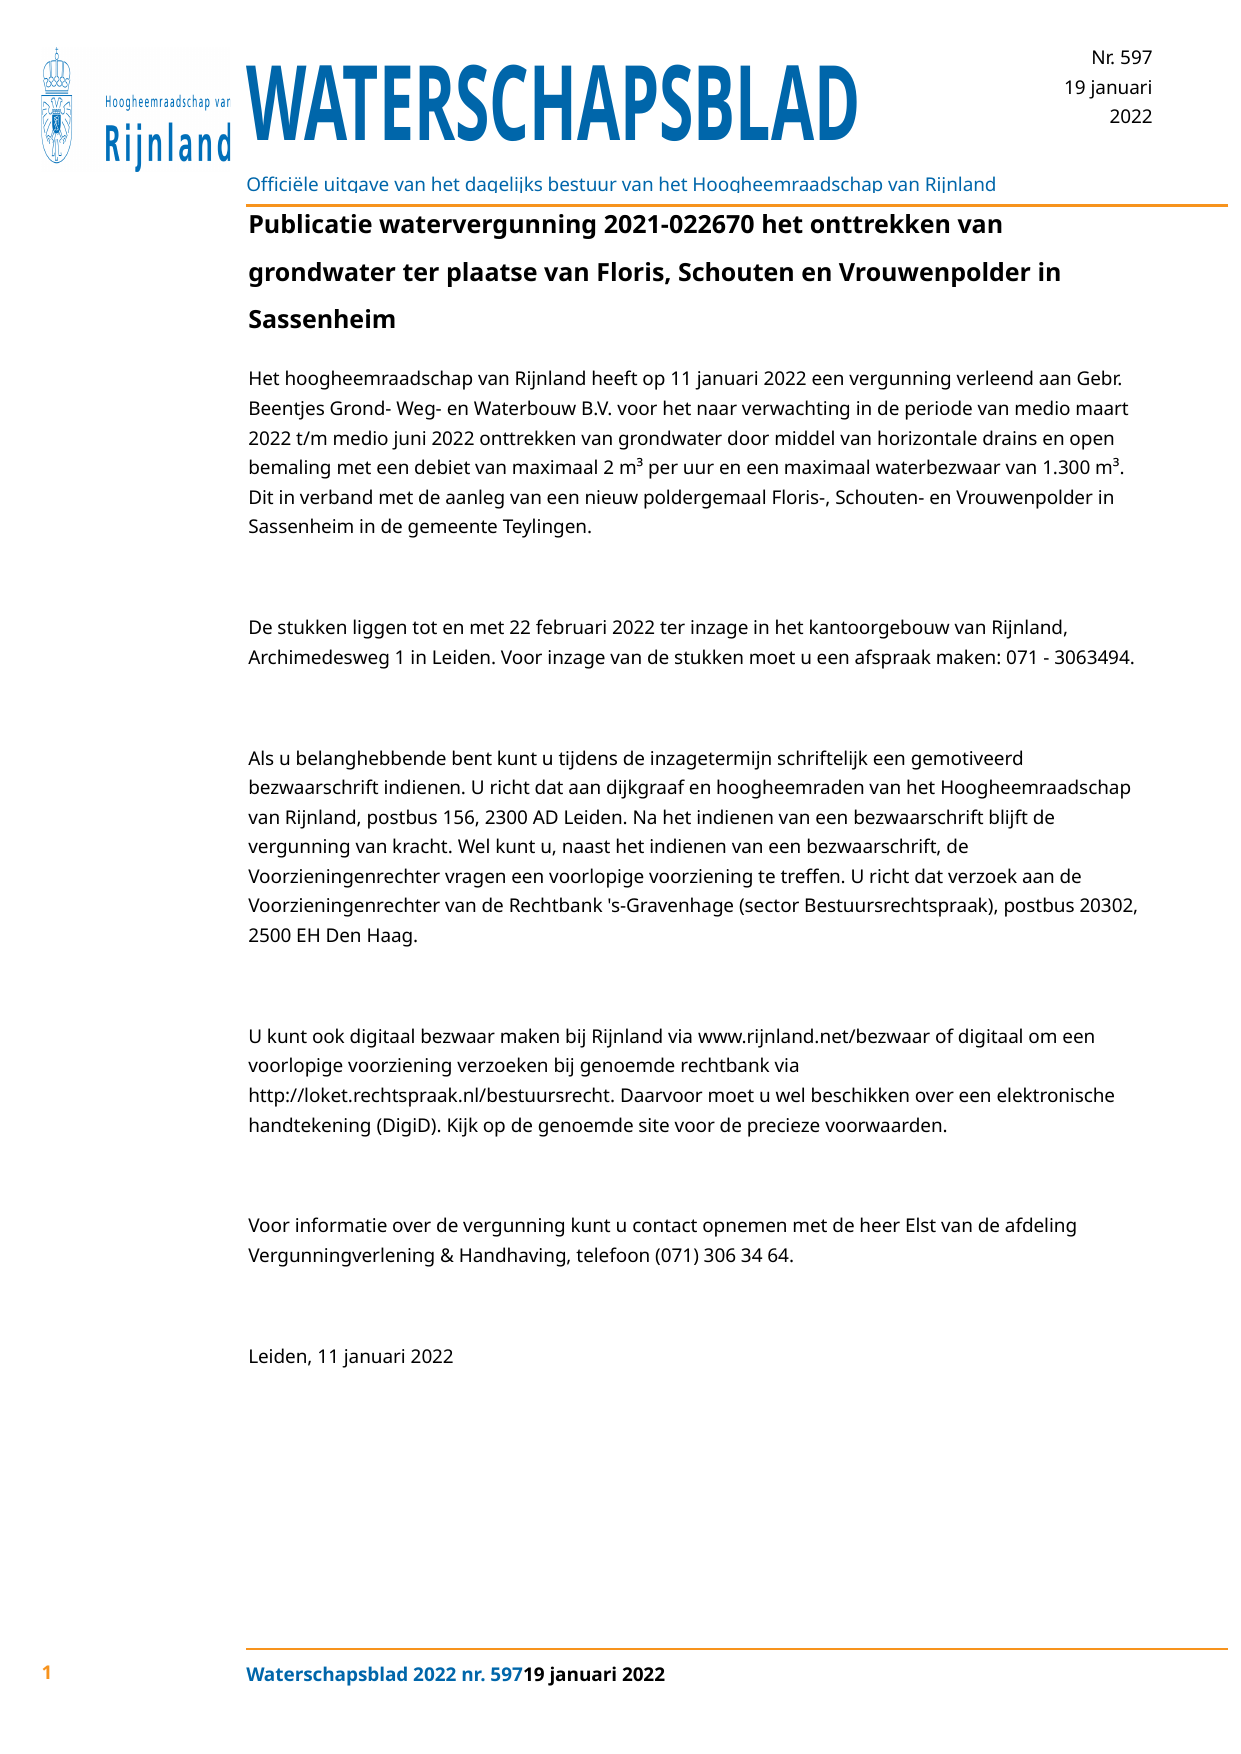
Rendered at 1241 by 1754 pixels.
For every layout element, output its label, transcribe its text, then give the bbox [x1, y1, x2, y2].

text De stukken liggen tot en met 22 februari 2022 ter inzage in het kantoorgebouw van Rijnland, Archimedesweg 1 in Leiden. Voor inzage van de stukken moet u een afspraak maken: 071 - 3063494. [248, 614, 1152, 669]
text Het hoogheemraadschap van Rijnland heeft op 11 januari 2022 een vergunning verleend aan Gebr. Beentjes Grond- Weg- en Waterbouw B.V. voor het naar verwachting in de periode van medio maart 2022 t/m medio juni 2022 onttrekken van grondwater door middel van horizontale drains en open bemaling met een debiet van maximaal 2 m³ per uur en een maximaal waterbezwaar van 1.300 m³. Dit in verband met de aanleg van een nieuw poldergemaal Floris-, Schouten- en Vrouwenpolder in Sassenheim in de gemeente Teylingen. [248, 366, 1152, 539]
text Als u belanghebbende bent kunt u tijdens de inzagetermijn schriftelijk een gemotiveerd bezwaarschrift indienen. U richt dat aan dijkgraaf en hoogheemraden van het Hoogheemraadschap van Rijnland, postbus 156, 2300 AD Leiden. Na het indienen van een bezwaarschrift blijft de vergunning van kracht. Wel kunt u, naast het indienen van een bezwaarschrift, de Voorzieningenrechter vragen een voorlopige voorziening te treffen. U richt dat verzoek aan de Voorzieningenrechter van de Rechtbank 's-Gravenhage (sector Bestuursrechtspraak), postbus 20302, 2500 EH Den Haag. [248, 745, 1152, 948]
text Publicatie watervergunning 2021-022670 het onttrekken van grondwater ter plaatse van Floris, Schouten en Vrouwenpolder in Sassenheim [248, 207, 1152, 336]
picture [41, 47, 231, 172]
text Voor informatie over de vergunning kunt u contact opnemen met de heer Elst van de afdeling Vergunningverlening & Handhaving, telefoon (071) 306 34 64. [248, 1213, 1152, 1268]
text U kunt ook digitaal bezwaar maken bij Rijnland via www.rijnland.net/bezwaar of digitaal om een voorlopige voorziening verzoeken bij genoemde rechtbank via http://loket.rechtspraak.nl/bestuursrecht. Daarvoor moet u wel beschikken over een elektronische handtekening (DigiD). Kijk op de genoemde site voor de precieze voorwaarden. [248, 1023, 1152, 1137]
text Leiden, 11 januari 2022 [248, 1343, 1152, 1369]
